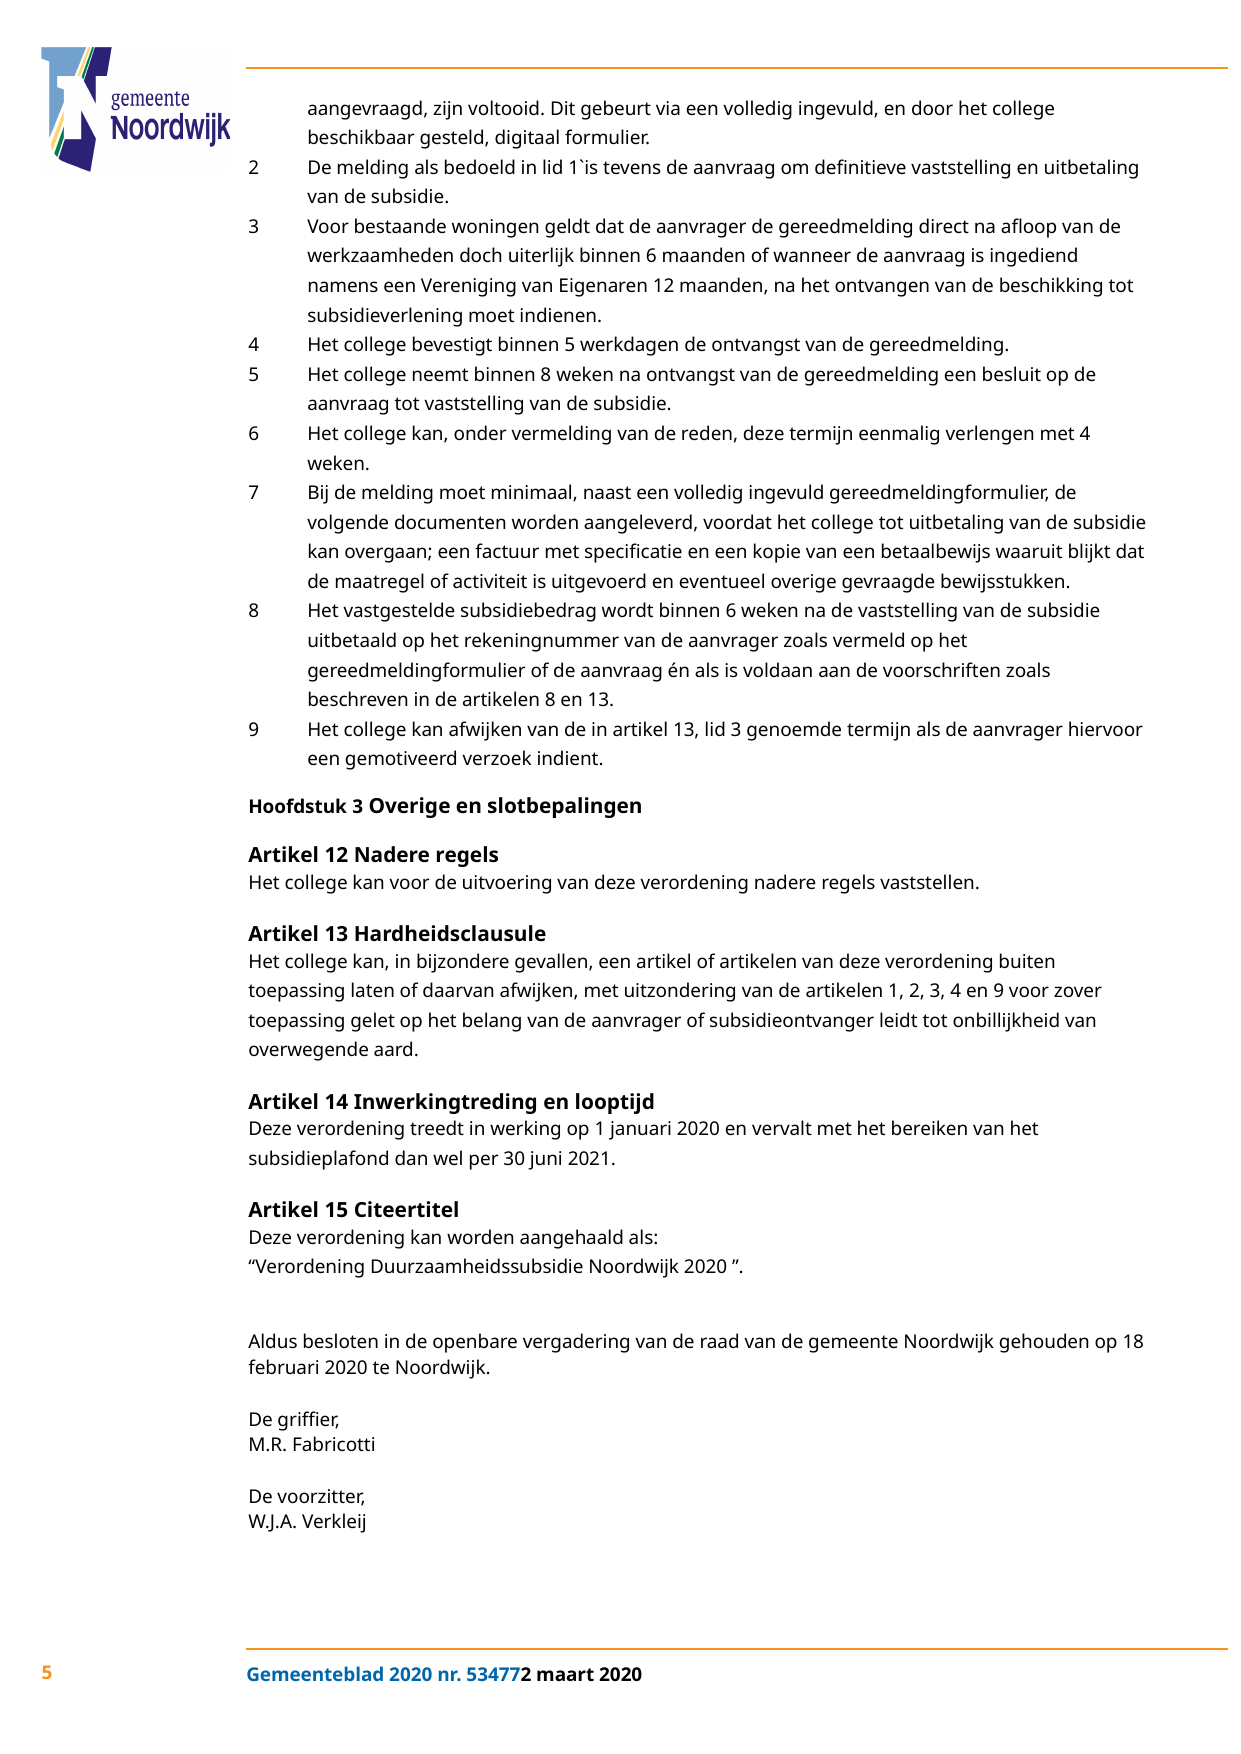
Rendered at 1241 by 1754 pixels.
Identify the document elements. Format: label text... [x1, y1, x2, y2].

list Het college kan afwijken van de in artikel 13, lid 3 genoemde termijn als de aanvrager hiervoor een gemotiveerd verzoek indient. [248, 716, 1152, 771]
list Het college neemt binnen 8 weken na ontvangst van de gereedmelding een besluit op de aanvraag tot vaststelling van de subsidie. [248, 361, 1152, 416]
list Bij de melding moet minimaal, naast een volledig ingevuld gereedmeldingformulier, de volgende documenten worden aangeleverd, voordat het college tot uitbetaling van de subsidie kan overgaan; een factuur met specificatie en een kopie van een betaalbewijs waaruit blijkt dat de maatregel of activiteit is uitgevoerd en eventueel overige gevraagde bewijsstukken. [248, 479, 1152, 594]
list Het college bevestigt binnen 5 werkdagen de ontvangst van de gereedmelding. [248, 331, 1152, 357]
list De melding als bedoeld in lid 1`is tevens de aanvraag om definitieve vaststelling en uitbetaling van de subsidie. [248, 154, 1152, 209]
text Deze verordening treedt in werking op 1 januari 2020 en vervalt met het bereiken van het subsidieplafond dan wel per 30 juni 2021. [248, 1115, 1152, 1171]
text Aldus besloten in de openbare vergadering van de raad van de gemeente Noordwijk gehouden op 18 februari 2020 te Noordwijk. [248, 1329, 1152, 1380]
text M.R. Fabricotti [248, 1432, 1152, 1457]
text De voorzitter, [248, 1483, 1152, 1509]
text Het college kan, in bijzondere gevallen, een artikel of artikelen van deze verordening buiten toepassing laten of daarvan afwijken, met uitzondering van de artikelen 1, 2, 3, 4 en 9 voor zover toepassing gelet op het belang van de aanvrager of subsidieontvanger leidt tot onbillijkheid van overwegende aard. [248, 948, 1152, 1062]
text Deze verordening kan worden aangehaald als: [248, 1224, 1152, 1249]
picture [41, 47, 231, 172]
text De griffier, [248, 1406, 1152, 1432]
list Het vastgestelde subsidiebedrag wordt binnen 6 weken na de vaststelling van de subsidie uitbetaald op het rekeningnummer van de aanvrager zoals vermeld op het gereedmeldingformulier of de aanvraag én als is voldaan aan de voorschriften zoals beschreven in de artikelen 8 en 13. [248, 598, 1152, 712]
text Artikel 12 Nadere regels [248, 841, 1152, 869]
text Artikel 14 Inwerkingtreding en looptijd [248, 1087, 1152, 1115]
text W.J.A. Verkleij [248, 1509, 1152, 1534]
list Voor bestaande woningen geldt dat de aanvrager de gereedmelding direct na afloop van de werkzaamheden doch uiterlijk binnen 6 maanden of wanneer de aanvraag is ingediend namens een Vereniging van Eigenaren 12 maanden, na het ontvangen van de beschikking tot subsidieverlening moet indienen. [248, 213, 1152, 328]
text Hoofdstuk 3 Overige en slotbepalingen [248, 791, 1152, 820]
text Artikel 15 Citeertitel [248, 1195, 1152, 1224]
text “Verordening Duurzaamheidssubsidie Noordwijk 2020 ”. [248, 1253, 1152, 1279]
text Het college kan voor de uitvoering van deze verordening nadere regels vaststellen. [248, 869, 1152, 895]
text Artikel 13 Hardheidsclausule [248, 919, 1152, 948]
list aangevraagd, zijn voltooid. Dit gebeurt via een volledig ingevuld, en door het college beschikbaar gesteld, digitaal formulier. [248, 95, 1152, 150]
list Het college kan, onder vermelding van de reden, deze termijn eenmalig verlengen met 4 weken. [248, 420, 1152, 476]
